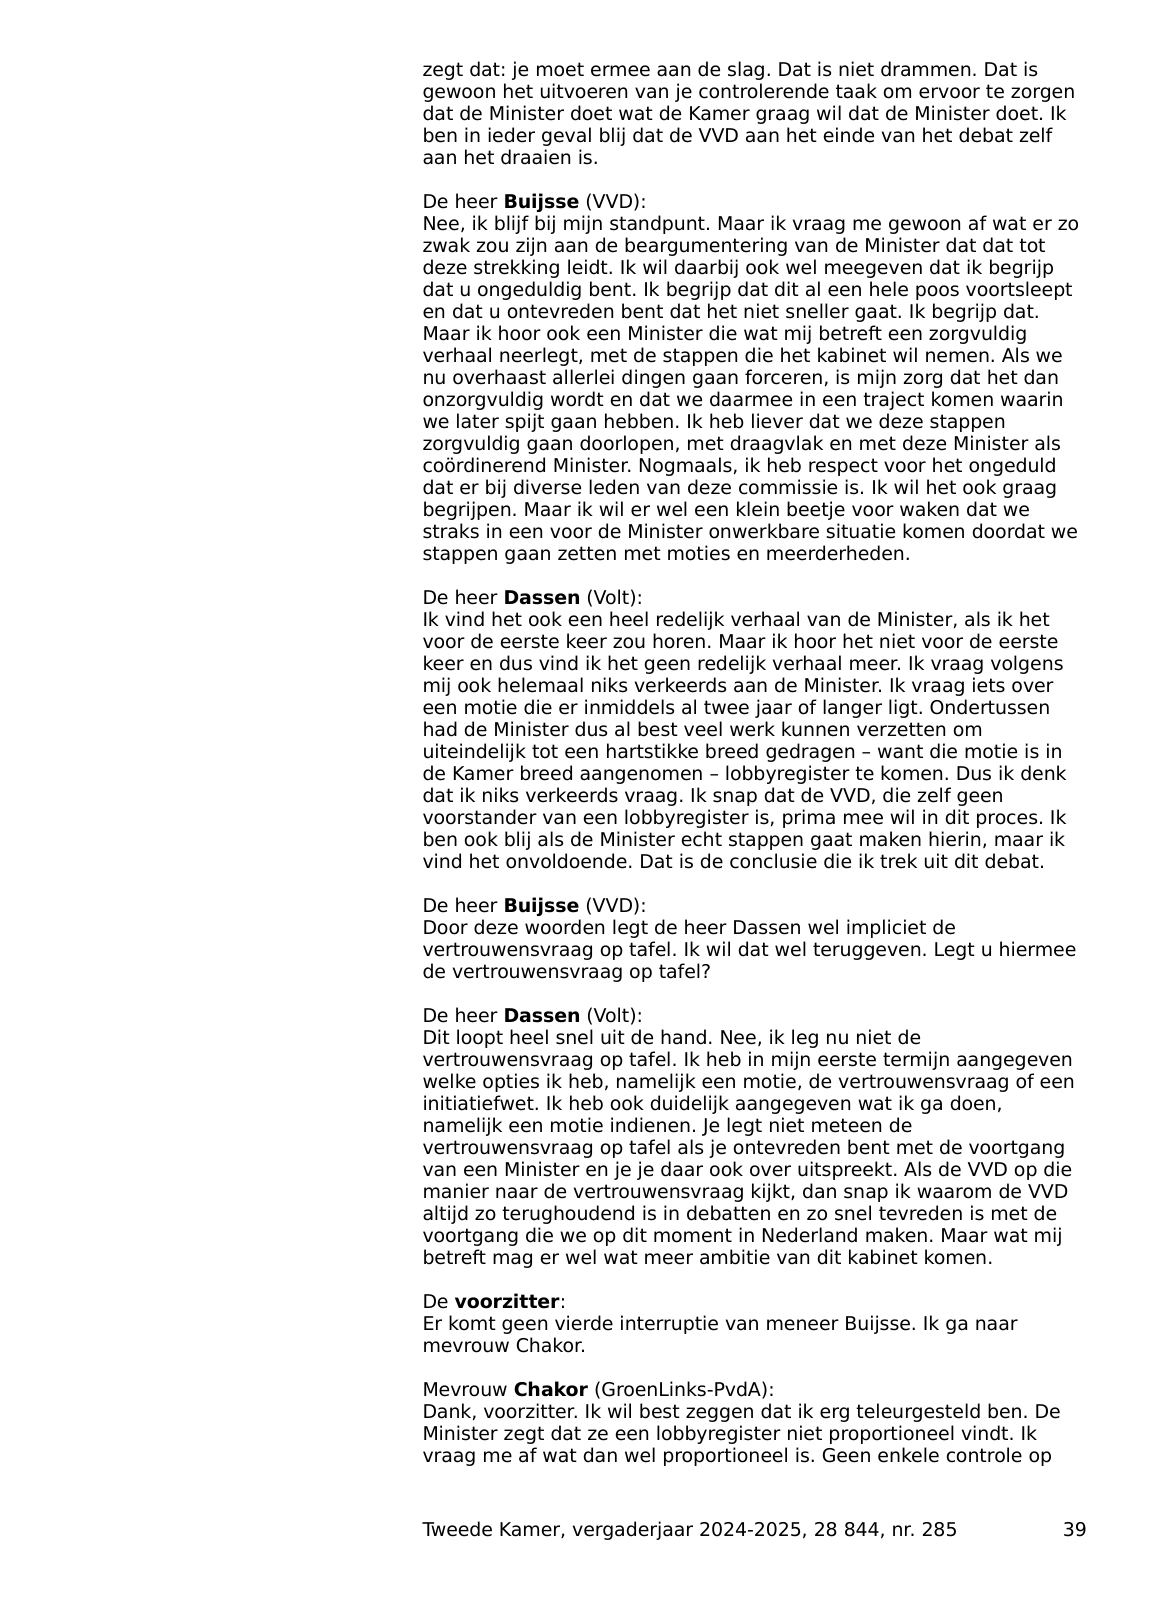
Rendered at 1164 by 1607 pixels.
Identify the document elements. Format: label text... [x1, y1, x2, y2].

text Door deze woorden legt de heer Dassen wel impliciet de vertrouwensvraag op tafel. Ik wil dat wel teruggeven. Legt u hiermee de vertrouwensvraag op tafel? [422, 917, 1087, 983]
text De heer Buijsse (VVD): [422, 191, 1087, 213]
text Nee, ik blijf bij mijn standpunt. Maar ik vraag me gewoon af wat er zo zwak zou zijn aan de beargumentering van de Minister dat dat tot deze strekking leidt. Ik wil daarbij ook wel meegeven dat ik begrijp dat u ongeduldig bent. Ik begrijp dat dit al een hele poos voortsleept en dat u ontevreden bent dat het niet sneller gaat. Ik begrijp dat. Maar ik hoor ook een Minister die wat mij betreft een zorgvuldig verhaal neerlegt, met de stappen die het kabinet wil nemen. Als we nu overhaast allerlei dingen gaan forceren, is mijn zorg dat het dan onzorgvuldig wordt en dat we daarmee in een traject komen waarin we later spijt gaan hebben. Ik heb liever dat we deze stappen zorgvuldig gaan doorlopen, met draagvlak en met deze Minister als coördinerend Minister. Nogmaals, ik heb respect voor het ongeduld dat er bij diverse leden van deze commissie is. Ik wil het ook graag begrijpen. Maar ik wil er wel een klein beetje voor waken dat we straks in een voor de Minister onwerkbare situatie komen doordat we stappen gaan zetten met moties en meerderheden. [422, 213, 1087, 565]
text Dank, voorzitter. Ik wil best zeggen dat ik erg teleurgesteld ben. De Minister zegt dat ze een lobbyregister niet proportioneel vindt. Ik vraag me af wat dan wel proportioneel is. Geen enkele controle op [422, 1401, 1087, 1467]
text De heer Buijsse (VVD): [422, 895, 1087, 917]
text Ik vind het ook een heel redelijk verhaal van de Minister, als ik het voor de eerste keer zou horen. Maar ik hoor het niet voor de eerste keer en dus vind ik het geen redelijk verhaal meer. Ik vraag volgens mij ook helemaal niks verkeerds aan de Minister. Ik vraag iets over een motie die er inmiddels al twee jaar of langer ligt. Ondertussen had de Minister dus al best veel werk kunnen verzetten om uiteindelijk tot een hartstikke breed gedragen – want die motie is in de Kamer breed aangenomen – lobbyregister te komen. Dus ik denk dat ik niks verkeerds vraag. Ik snap dat de VVD, die zelf geen voorstander van een lobbyregister is, prima mee wil in dit proces. Ik ben ook blij als de Minister echt stappen gaat maken hierin, maar ik vind het onvoldoende. Dat is de conclusie die ik trek uit dit debat. [422, 609, 1087, 873]
text Mevrouw Chakor (GroenLinks-PvdA): [422, 1379, 1087, 1401]
text De heer Dassen (Volt): [422, 587, 1087, 609]
text Dit loopt heel snel uit de hand. Nee, ik leg nu niet de vertrouwensvraag op tafel. Ik heb in mijn eerste termijn aangegeven welke opties ik heb, namelijk een motie, de vertrouwensvraag of een initiatiefwet. Ik heb ook duidelijk aangegeven wat ik ga doen, namelijk een motie indienen. Je legt niet meteen de vertrouwensvraag op tafel als je ontevreden bent met de voortgang van een Minister en je je daar ook over uitspreekt. Als de VVD op die manier naar de vertrouwensvraag kijkt, dan snap ik waarom de VVD altijd zo terughoudend is in debatten en zo snel tevreden is met de voortgang die we op dit moment in Nederland maken. Maar wat mij betreft mag er wel wat meer ambitie van dit kabinet komen. [422, 1027, 1087, 1269]
text De heer Dassen (Volt): [422, 1005, 1087, 1027]
text De voorzitter: [422, 1291, 1087, 1313]
text zegt dat: je moet ermee aan de slag. Dat is niet drammen. Dat is gewoon het uitvoeren van je controlerende taak om ervoor te zorgen dat de Minister doet wat de Kamer graag wil dat de Minister doet. Ik ben in ieder geval blij dat de VVD aan het einde van het debat zelf aan het draaien is. [422, 59, 1087, 169]
text Er komt geen vierde interruptie van meneer Buijsse. Ik ga naar mevrouw Chakor. [422, 1313, 1087, 1357]
